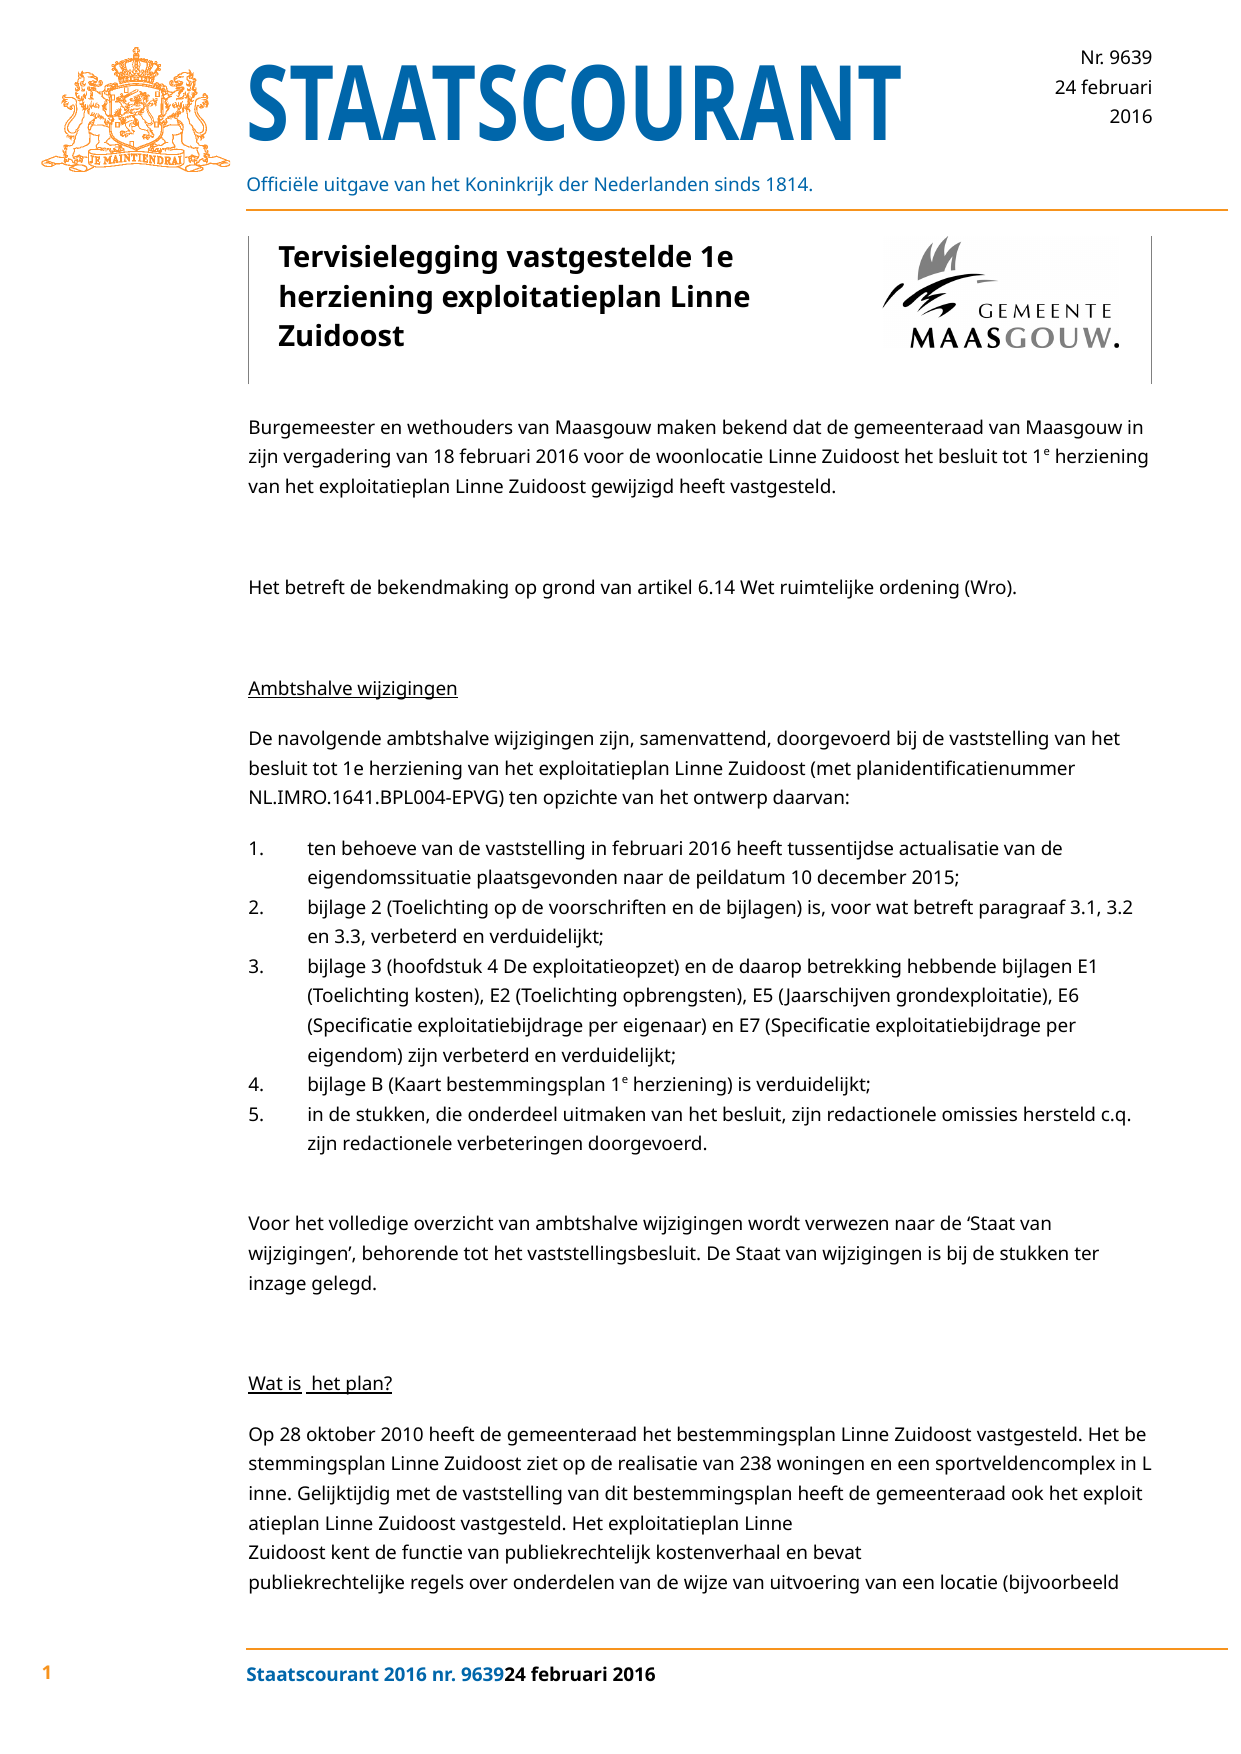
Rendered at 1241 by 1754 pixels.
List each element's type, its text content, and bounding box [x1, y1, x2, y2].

text Voor het volledige overzicht van ambtshalve wijzigingen wordt verwezen naar de ‘Staat van wijzigingen’, behorende tot het vaststellingsbesluit. De Staat van wijzigingen is bij de stukken ter inzage gelegd. [248, 1211, 1152, 1296]
table_header [850, 236, 1151, 384]
list bijlage 3 (hoofdstuk 4 De exploitatieopzet) en de daarop betrekking hebbende bijlagen E1 (Toelichting kosten), E2 (Toelichting opbrengsten), E5 (Jaarschijven grondexploitatie), E6 (Specificatie exploitatiebijdrage per eigenaar) en E7 (Specificatie exploitatiebijdrage per eigendom) zijn verbeterd en verduidelijkt; [248, 953, 1152, 1068]
picture [882, 236, 1119, 348]
table_header Tervisielegging vastgestelde 1e herziening exploitatieplan Linne Zuidoost [249, 236, 850, 384]
text Burgemeester en wethouders van Maasgouw maken bekend dat de gemeenteraad van Maasgouw in zijn vergadering van 18 februari 2016 voor de woonlocatie Linne Zuidoost het besluit tot 1e herziening van het exploitatieplan Linne Zuidoost gewijzigd heeft vastgesteld. [248, 414, 1152, 499]
text Het betreft de bekendmaking op grond van artikel 6.14 Wet ruimtelijke ordening (Wro). [248, 574, 1152, 600]
text Wat is het plan? [248, 1371, 1152, 1396]
text Ambtshalve wijzigingen [248, 675, 1152, 701]
text De navolgende ambtshalve wijzigingen zijn, samenvattend, doorgevoerd bij de vaststelling van het besluit tot 1e herziening van het exploitatieplan Linne Zuidoost (met planidentificatienummer NL.IMRO.1641.BPL004-EPVG) ten opzichte van het ontwerp daarvan: [248, 725, 1152, 810]
text Op 28 oktober 2010 heeft de gemeenteraad het bestemmingsplan Linne Zuidoost vastgesteld. Het bestemmingsplan Linne Zuidoost ziet op de realisatie van 238 woningen en een sportveldencomplex in Linne. Gelijktijdig met de vaststelling van dit bestemmingsplan heeft de gemeenteraad ook het exploitatieplan Linne Zuidoost vastgesteld. Het exploitatieplan Linne Zuidoost kent de functie van publiekrechtelijk kostenverhaal en bevat publiekrechtelijke regels over onderdelen van de wijze van uitvoering van een locatie (bijvoorbeeld [248, 1421, 1152, 1595]
list bijlage B (Kaart bestemmingsplan 1e herziening) is verduidelijkt; [248, 1071, 1152, 1097]
list in de stukken, die onderdeel uitmaken van het besluit, zijn redactionele omissies hersteld c.q. zijn redactionele verbeteringen doorgevoerd. [248, 1101, 1152, 1156]
list ten behoeve van de vaststelling in februari 2016 heeft tussentijdse actualisatie van de eigendomssituatie plaatsgevonden naar de peildatum 10 december 2015; [248, 835, 1152, 890]
picture [41, 47, 231, 172]
list bijlage 2 (Toelichting op de voorschriften en de bijlagen) is, voor wat betreft paragraaf 3.1, 3.2 en 3.3, verbeterd en verduidelijkt; [248, 894, 1152, 949]
